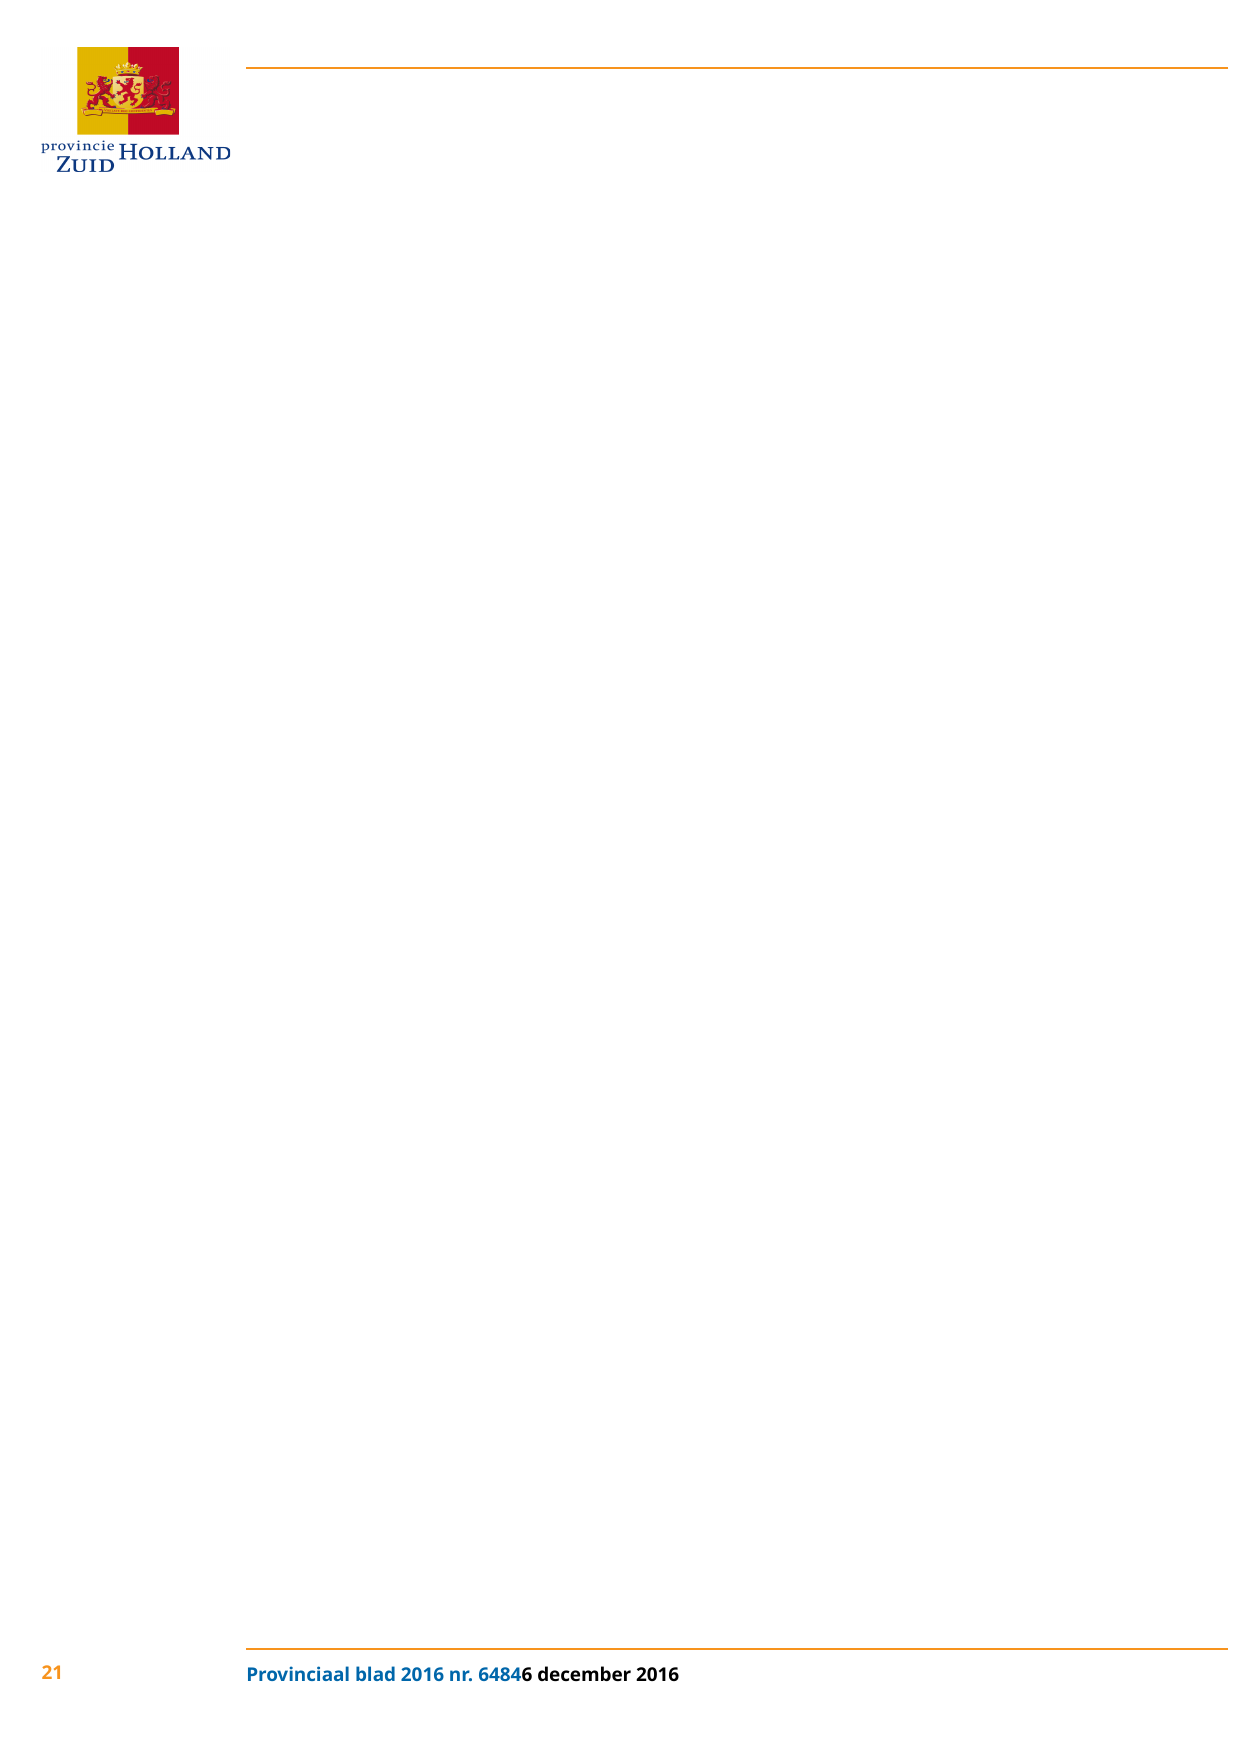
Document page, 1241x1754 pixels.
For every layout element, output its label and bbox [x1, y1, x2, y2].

picture [41, 47, 231, 172]
